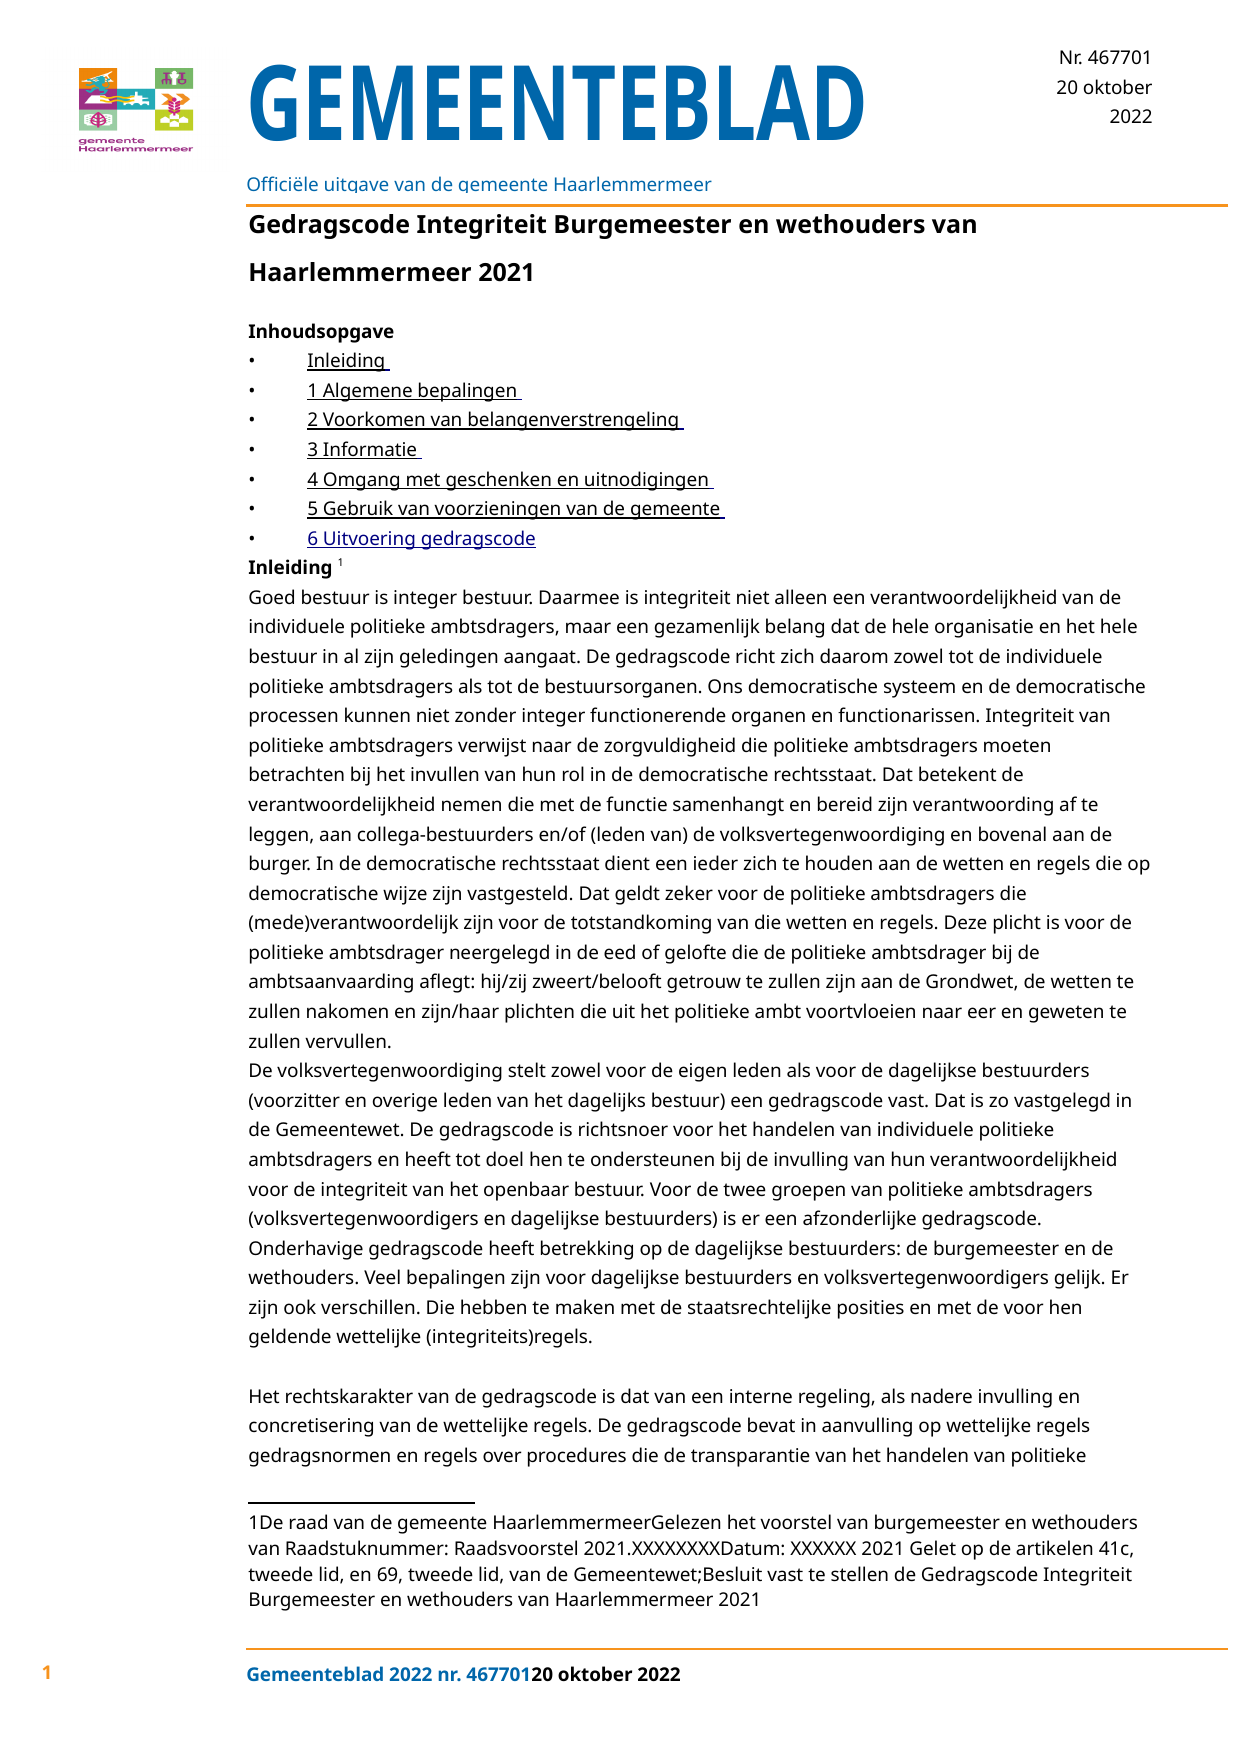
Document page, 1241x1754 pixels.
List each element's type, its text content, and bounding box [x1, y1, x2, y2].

list 1 Algemene bepalingen [248, 377, 1152, 403]
text Inhoudsopgave [248, 318, 1152, 344]
list 6 Uitvoering gedragscode [248, 525, 1152, 551]
list 5 Gebruik van voorzieningen van de gemeente [248, 495, 1152, 521]
picture [41, 47, 231, 172]
text Inleiding [248, 554, 1152, 580]
text Het rechtskarakter van de gedragscode is dat van een interne regeling, als nadere invulling en concretisering van de wettelijke regels. De gedragscode bevat in aanvulling op wettelijke regels gedragsnormen en regels over procedures die de transparantie van het handelen van politieke [248, 1383, 1152, 1468]
list 3 Informatie [248, 436, 1152, 462]
list Inleiding [248, 347, 1152, 373]
text Goed bestuur is integer bestuur. Daarmee is integriteit niet alleen een verantwoordelijkheid van de individuele politieke ambtsdragers, maar een gezamenlijk belang dat de hele organisatie en het hele bestuur in al zijn geledingen aangaat. De gedragscode richt zich daarom zowel tot de individuele politieke ambtsdragers als tot de bestuursorganen. Ons democratische systeem en de democratische processen kunnen niet zonder integer functionerende organen en functionarissen. Integriteit van politieke ambtsdragers verwijst naar de zorgvuldigheid die politieke ambtsdragers moeten betrachten bij het invullen van hun rol in de democratische rechtsstaat. Dat betekent de verantwoordelijkheid nemen die met de functie samenhangt en bereid zijn verantwoording af te leggen, aan collega-bestuurders en/of (leden van) de volksvertegenwoordiging en bovenal aan de burger. In de democratische rechtsstaat dient een ieder zich te houden aan de wetten en regels die op democratische wijze zijn vastgesteld. Dat geldt zeker voor de politieke ambtsdragers die (mede)verantwoordelijk zijn voor de totstandkoming van die wetten en regels. Deze plicht is voor de politieke ambtsdrager neergelegd in de eed of gelofte die de politieke ambtsdrager bij de ambtsaanvaarding aflegt: hij/zij zweert/belooft getrouw te zullen zijn aan de Grondwet, de wetten te zullen nakomen en zijn/haar plichten die uit het politieke ambt voortvloeien naar eer en geweten te zullen vervullen. [248, 584, 1152, 1054]
list 4 Omgang met geschenken en uitnodigingen [248, 466, 1152, 492]
text Gedragscode Integriteit Burgemeester en wethouders van Haarlemmermeer 2021 [248, 207, 1152, 288]
list 2 Voorkomen van belangenverstrengeling [248, 407, 1152, 432]
text De volksvertegenwoordiging stelt zowel voor de eigen leden als voor de dagelijkse bestuurders (voorzitter en overige leden van het dagelijks bestuur) een gedragscode vast. Dat is zo vastgelegd in de Gemeentewet. De gedragscode is richtsnoer voor het handelen van individuele politieke ambtsdragers en heeft tot doel hen te ondersteunen bij de invulling van hun verantwoordelijkheid voor de integriteit van het openbaar bestuur. Voor de twee groepen van politieke ambtsdragers (volksvertegenwoordigers en dagelijkse bestuurders) is er een afzonderlijke gedragscode. Onderhavige gedragscode heeft betrekking op de dagelijkse bestuurders: de burgemeester en de wethouders. Veel bepalingen zijn voor dagelijkse bestuurders en volksvertegenwoordigers gelijk. Er zijn ook verschillen. Die hebben te maken met de staatsrechtelijke posities en met de voor hen geldende wettelijke (integriteits)regels. [248, 1057, 1152, 1349]
text De raad van de gemeente HaarlemmermeerGelezen het voorstel van burgemeester en wethouders van Raadstuknummer: Raadsvoorstel 2021.XXXXXXXXDatum: XXXXXX 2021 Gelet op de artikelen 41c, tweede lid, en 69, tweede lid, van de Gemeentewet;Besluit vast te stellen de Gedragscode Integriteit Burgemeester en wethouders van Haarlemmermeer 2021 [248, 1509, 1152, 1612]
